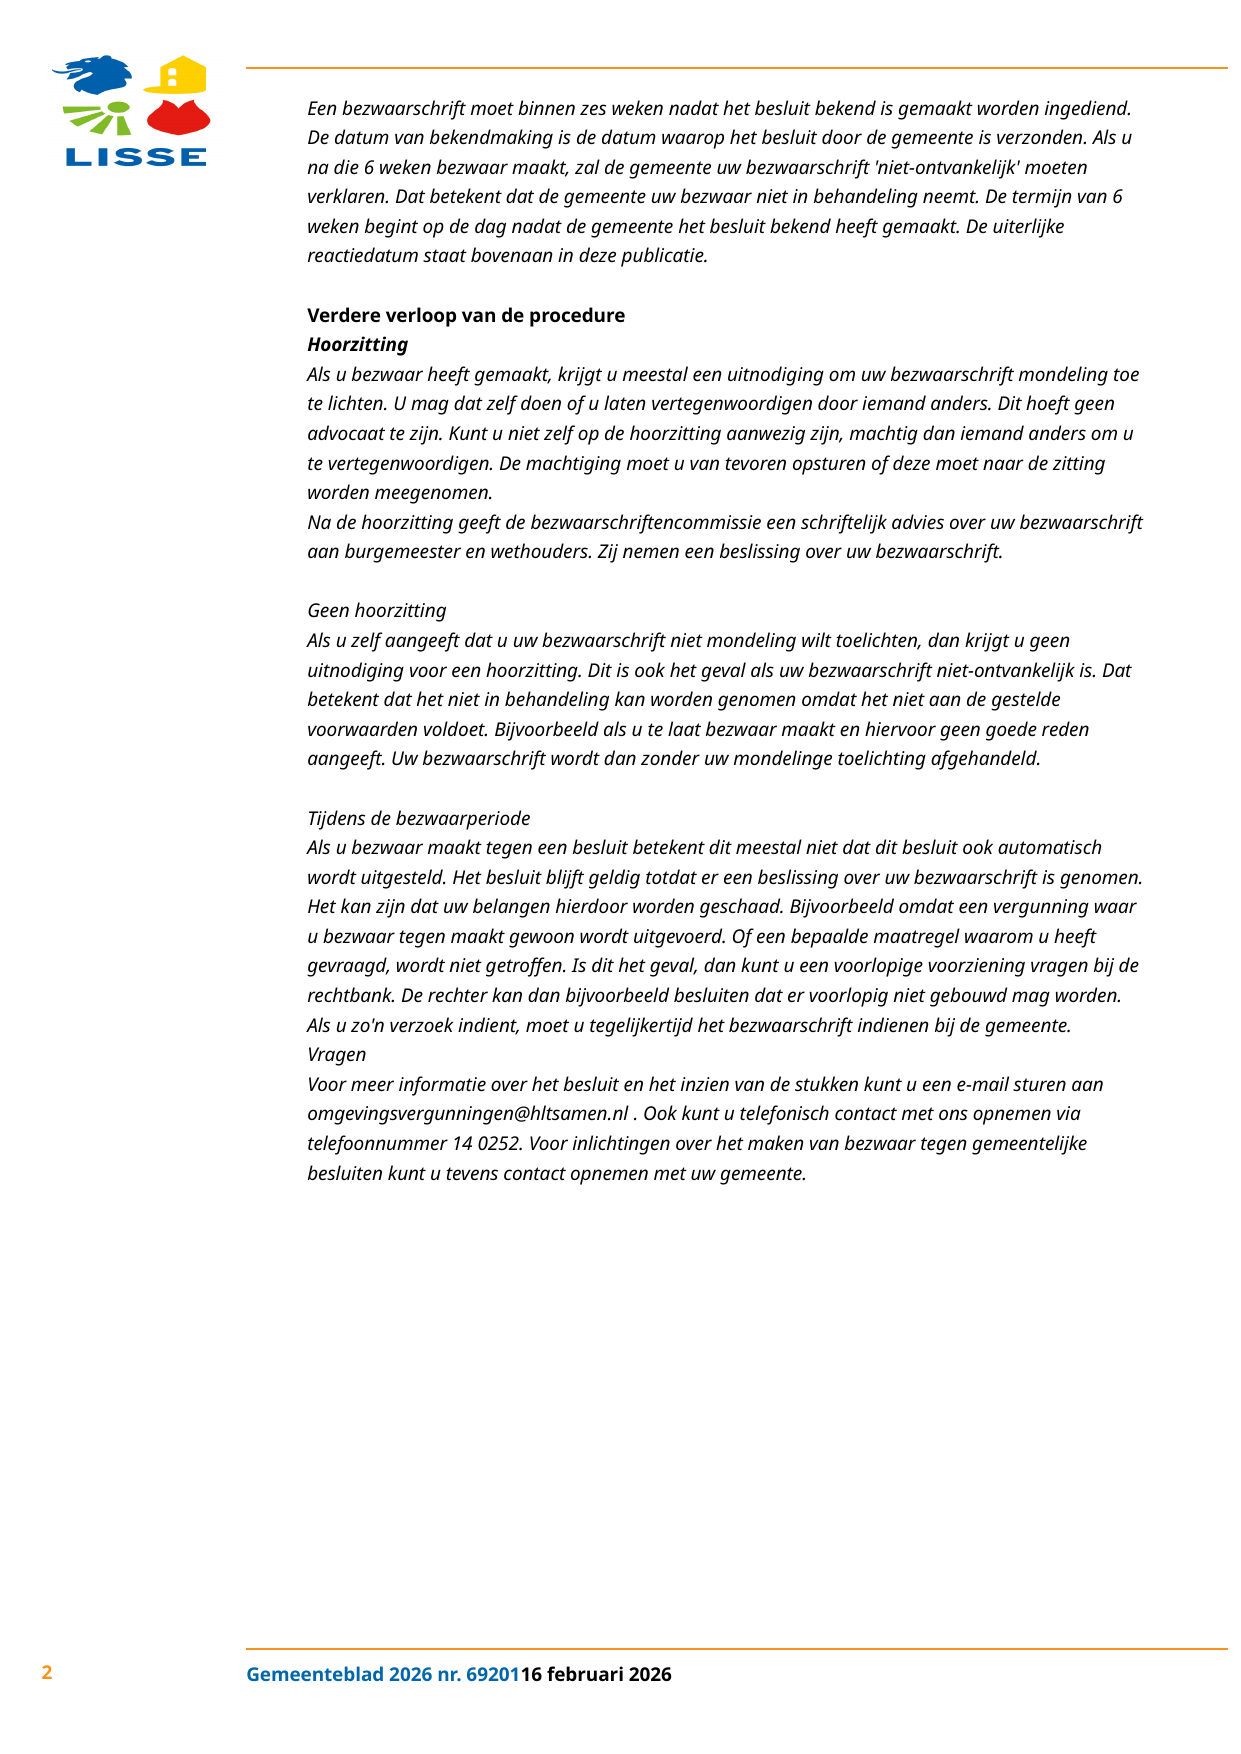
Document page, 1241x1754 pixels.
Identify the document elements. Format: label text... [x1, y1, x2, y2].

list Als u bezwaar heeft gemaakt, krijgt u meestal een uitnodiging om uw bezwaarschrift mondeling toe te lichten. U mag dat zelf doen of u laten vertegenwoordigen door iemand anders. Dit hoeft geen advocaat te zijn. Kunt u niet zelf op de hoorzitting aanwezig zijn, machtig dan iemand anders om u te vertegenwoordigen. De machtiging moet u van tevoren opsturen of deze moet naar de zitting worden meegenomen. [248, 361, 1152, 505]
list Tijdens de bezwaarperiode [248, 805, 1152, 831]
list Verdere verloop van de procedure [248, 302, 1152, 328]
list Als u bezwaar maakt tegen een besluit betekent dit meestal niet dat dit besluit ook automatisch wordt uitgesteld. Het besluit blijft geldig totdat er een beslissing over uw bezwaarschrift is genomen. Het kan zijn dat uw belangen hierdoor worden geschaad. Bijvoorbeeld omdat een vergunning waar u bezwaar tegen maakt gewoon wordt uitgevoerd. Of een bepaalde maatregel waarom u heeft gevraagd, wordt niet getroffen. Is dit het geval, dan kunt u een voorlopige voorziening vragen bij de rechtbank. De rechter kan dan bijvoorbeeld besluiten dat er voorlopig niet gebouwd mag worden. Als u zo'n verzoek indient, moet u tegelijkertijd het bezwaarschrift indienen bij de gemeente. [248, 834, 1152, 1038]
list Geen hoorzitting [248, 598, 1152, 623]
list Vragen [248, 1041, 1152, 1067]
list Voor meer informatie over het besluit en het inzien van de stukken kunt u een e-mail sturen aan omgevingsvergunningen@hltsamen.nl . Ook kunt u telefonisch contact met ons opnemen via telefoonnummer 14 0252. Voor inlichtingen over het maken van bezwaar tegen gemeentelijke besluiten kunt u tevens contact opnemen met uw gemeente. [248, 1071, 1152, 1186]
picture [41, 47, 231, 172]
list Een bezwaarschrift moet binnen zes weken nadat het besluit bekend is gemaakt worden ingediend. De datum van bekendmaking is de datum waarop het besluit door de gemeente is verzonden. Als u na die 6 weken bezwaar maakt, zal de gemeente uw bezwaarschrift 'niet-ontvankelijk' moeten verklaren. Dat betekent dat de gemeente uw bezwaar niet in behandeling neemt. De termijn van 6 weken begint op de dag nadat de gemeente het besluit bekend heeft gemaakt. De uiterlijke reactiedatum staat bovenaan in deze publicatie. [248, 95, 1152, 268]
list Na de hoorzitting geeft de bezwaarschriftencommissie een schriftelijk advies over uw bezwaarschrift aan burgemeester en wethouders. Zij nemen een beslissing over uw bezwaarschrift. [248, 509, 1152, 564]
list Als u zelf aangeeft dat u uw bezwaarschrift niet mondeling wilt toelichten, dan krijgt u geen uitnodiging voor een hoorzitting. Dit is ook het geval als uw bezwaarschrift niet-ontvankelijk is. Dat betekent dat het niet in behandeling kan worden genomen omdat het niet aan de gestelde voorwaarden voldoet. Bijvoorbeeld als u te laat bezwaar maakt en hiervoor geen goede reden aangeeft. Uw bezwaarschrift wordt dan zonder uw mondelinge toelichting afgehandeld. [248, 627, 1152, 771]
list Hoorzitting [248, 331, 1152, 357]
